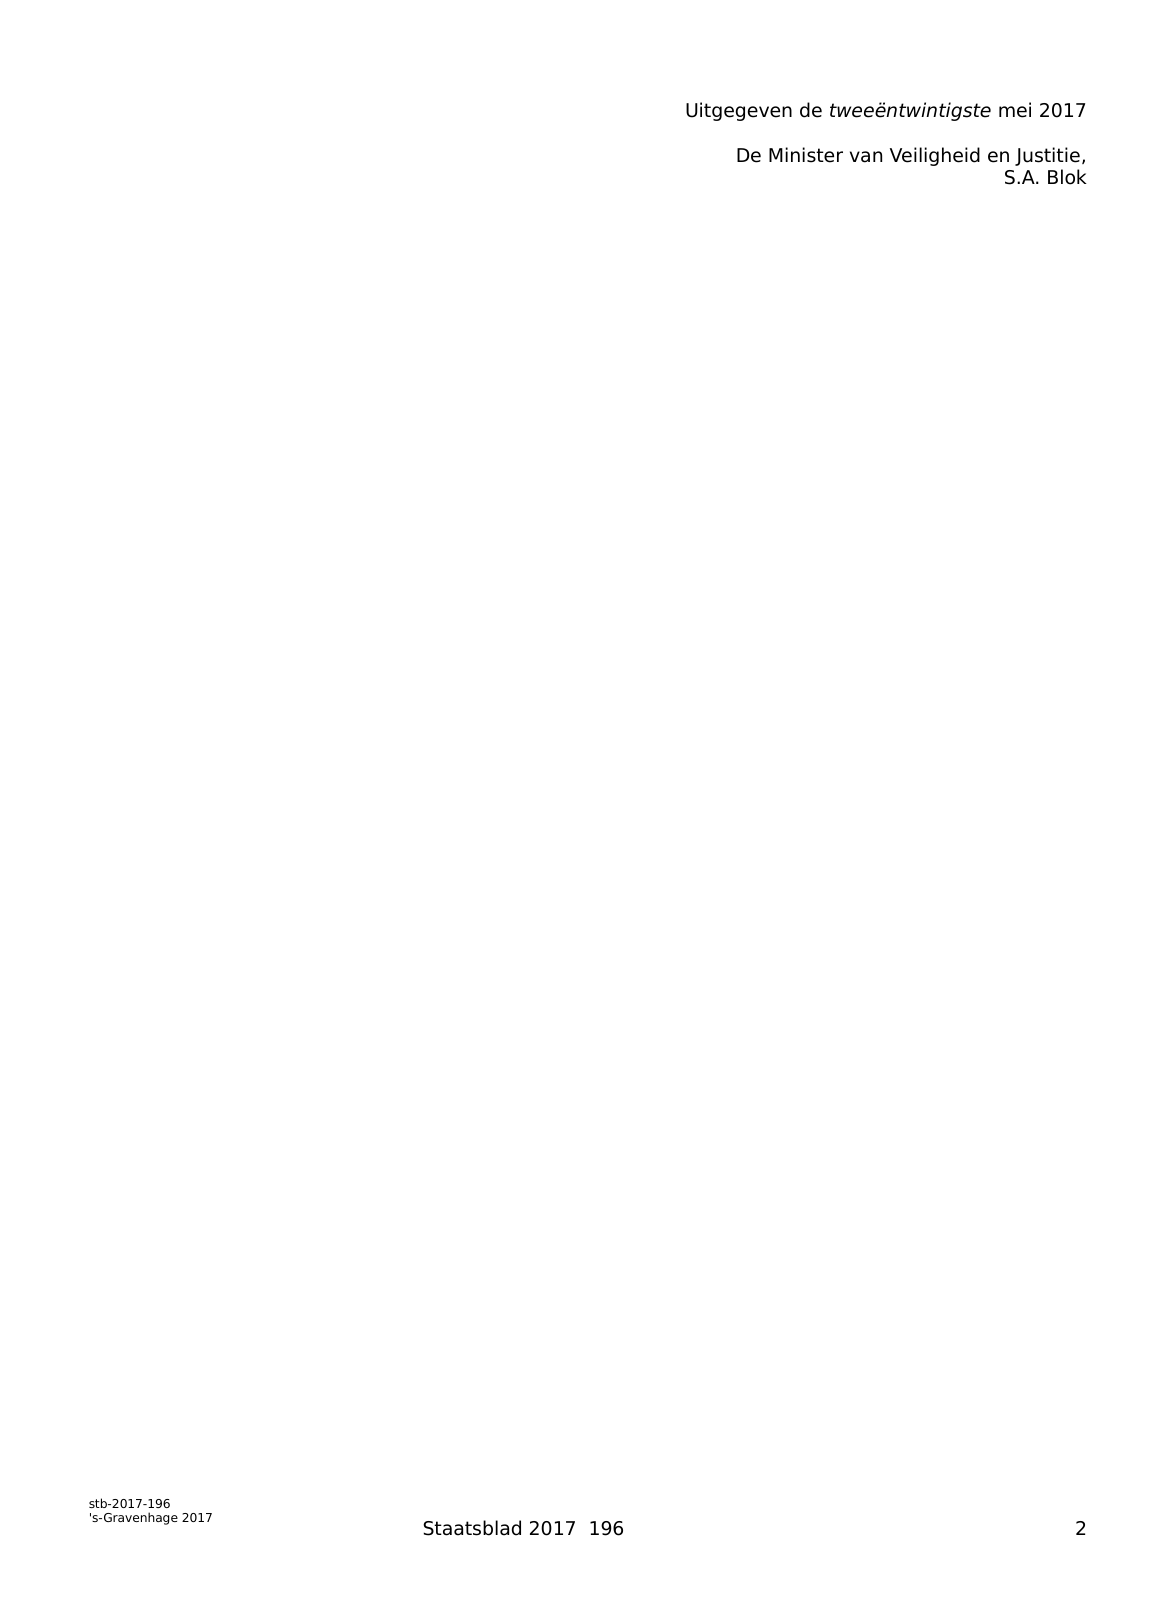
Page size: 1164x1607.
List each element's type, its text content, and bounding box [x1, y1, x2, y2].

text De Minister van Veiligheid en Justitie, S.A. Blok [422, 144, 1087, 188]
text 's-Gravenhage 2017 [88, 1511, 323, 1525]
text stb-2017-196 [88, 1497, 323, 1511]
text Uitgegeven de tweeëntwintigste mei 2017 [422, 100, 1087, 122]
